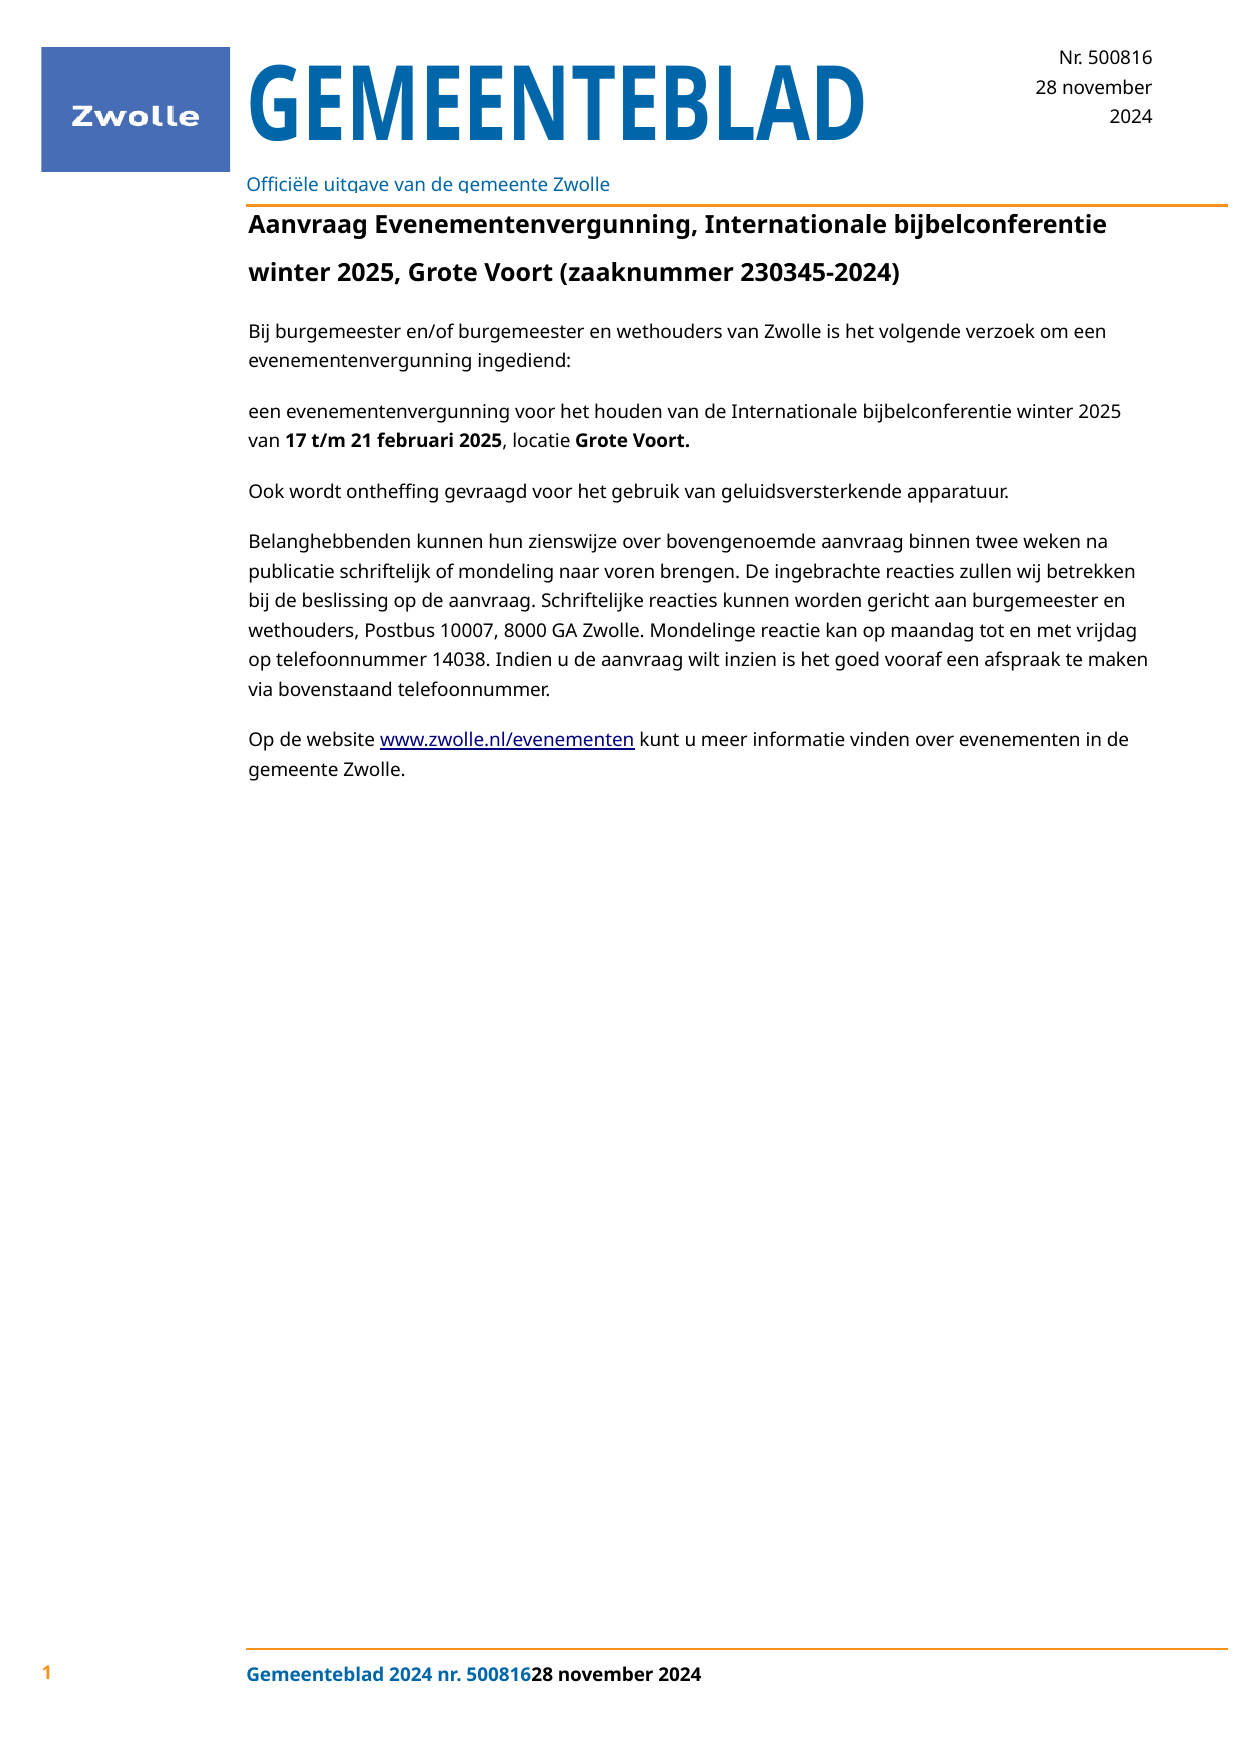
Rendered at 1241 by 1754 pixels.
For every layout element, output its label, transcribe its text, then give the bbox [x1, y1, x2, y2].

text Op de website www.zwolle.nl/evenementen kunt u meer informatie vinden over evenementen in de gemeente Zwolle. [248, 727, 1152, 782]
text Bij burgemeester en/of burgemeester en wethouders van Zwolle is het volgende verzoek om een evenementenvergunning ingediend: [248, 318, 1152, 373]
text een evenementenvergunning voor het houden van de Internationale bijbelconferentie winter 2025 van 17 t/m 21 februari 2025, locatie Grote Voort. [248, 398, 1152, 453]
picture [41, 47, 231, 172]
text Belanghebbenden kunnen hun zienswijze over bovengenoemde aanvraag binnen twee weken na publicatie schriftelijk of mondeling naar voren brengen. De ingebrachte reacties zullen wij betrekken bij de beslissing op de aanvraag. Schriftelijke reacties kunnen worden gericht aan burgemeester en wethouders, Postbus 10007, 8000 GA Zwolle. Mondelinge reactie kan op maandag tot en met vrijdag op telefoonnummer 14038. Indien u de aanvraag wilt inzien is het goed vooraf een afspraak te maken via bovenstaand telefoonnummer. [248, 528, 1152, 702]
text Ook wordt ontheffing gevraagd voor het gebruik van geluidsversterkende apparatuur. [248, 478, 1152, 504]
text Aanvraag Evenementenvergunning, Internationale bijbelconferentie winter 2025, Grote Voort (zaaknummer 230345-2024) [248, 207, 1152, 288]
